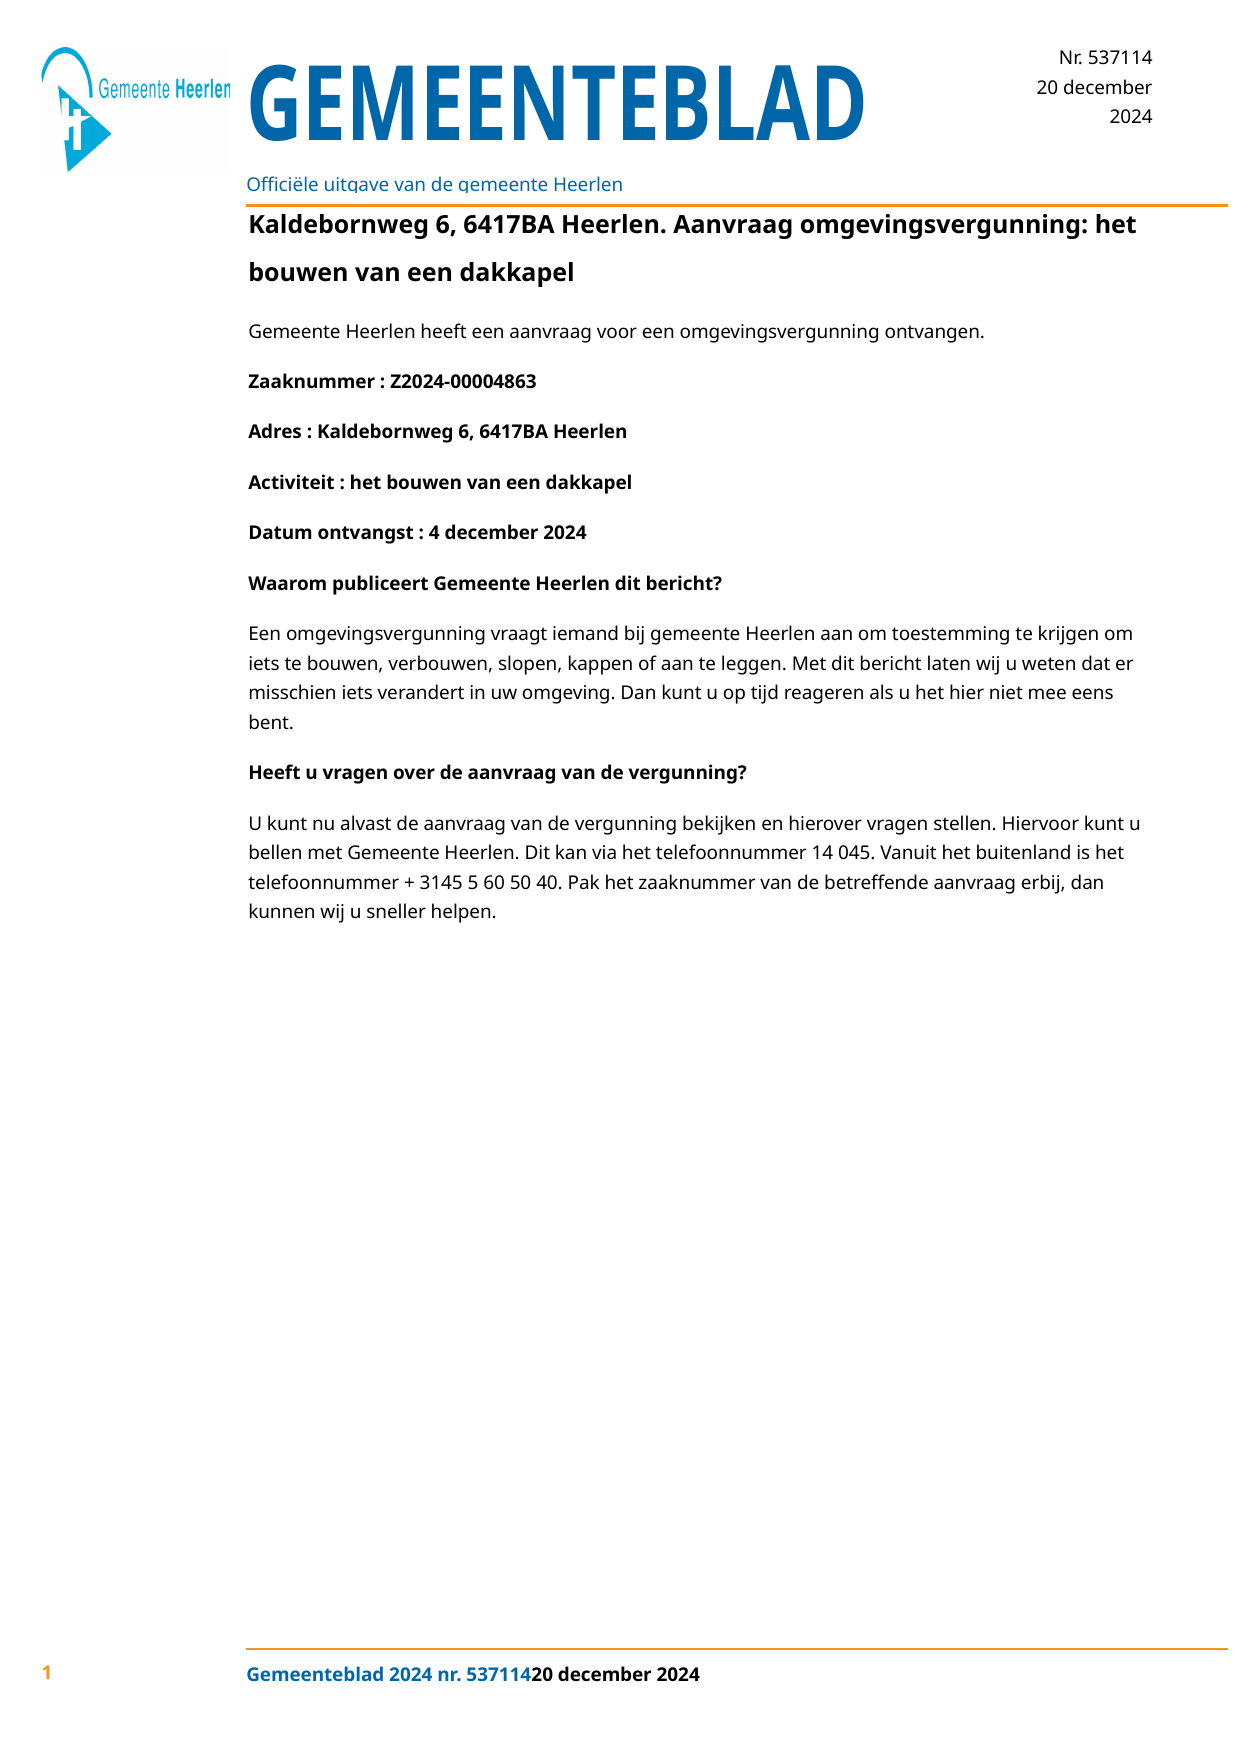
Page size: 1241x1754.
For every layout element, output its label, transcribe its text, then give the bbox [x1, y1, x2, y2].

text Activiteit : het bouwen van een dakkapel [248, 469, 1152, 495]
picture [41, 47, 59, 70]
text Kaldebornweg 6, 6417BA Heerlen. Aanvraag omgevingsvergunning: het bouwen van een dakkapel [248, 207, 1152, 288]
text Heeft u vragen over de aanvraag van de vergunning? [248, 759, 1152, 785]
text Adres : Kaldebornweg 6, 6417BA Heerlen [248, 419, 1152, 444]
text Datum ontvangst : 4 december 2024 [248, 519, 1152, 545]
text Een omgevingsvergunning vraagt iemand bij gemeente Heerlen aan om toestemming te krijgen om iets te bouwen, verbouwen, slopen, kappen of aan te leggen. Met dit bericht laten wij u weten dat er misschien iets verandert in uw omgeving. Dan kunt u op tijd reageren als u het hier niet mee eens bent. [248, 620, 1152, 735]
text Waarom publiceert Gemeente Heerlen dit bericht? [248, 570, 1152, 596]
picture [41, 47, 231, 172]
text U kunt nu alvast de aanvraag van de vergunning bekijken en hierover vragen stellen. Hiervoor kunt u bellen met Gemeente Heerlen. Dit kan via het telefoonnummer 14 045. Vanuit het buitenland is het telefoonnummer + 3145 5 60 50 40. Pak het zaaknummer van de betreffende aanvraag erbij, dan kunnen wij u sneller helpen. [248, 810, 1152, 924]
text Gemeente Heerlen heeft een aanvraag voor een omgevingsvergunning ontvangen. [248, 318, 1152, 344]
text Zaaknummer : Z2024-00004863 [248, 368, 1152, 394]
